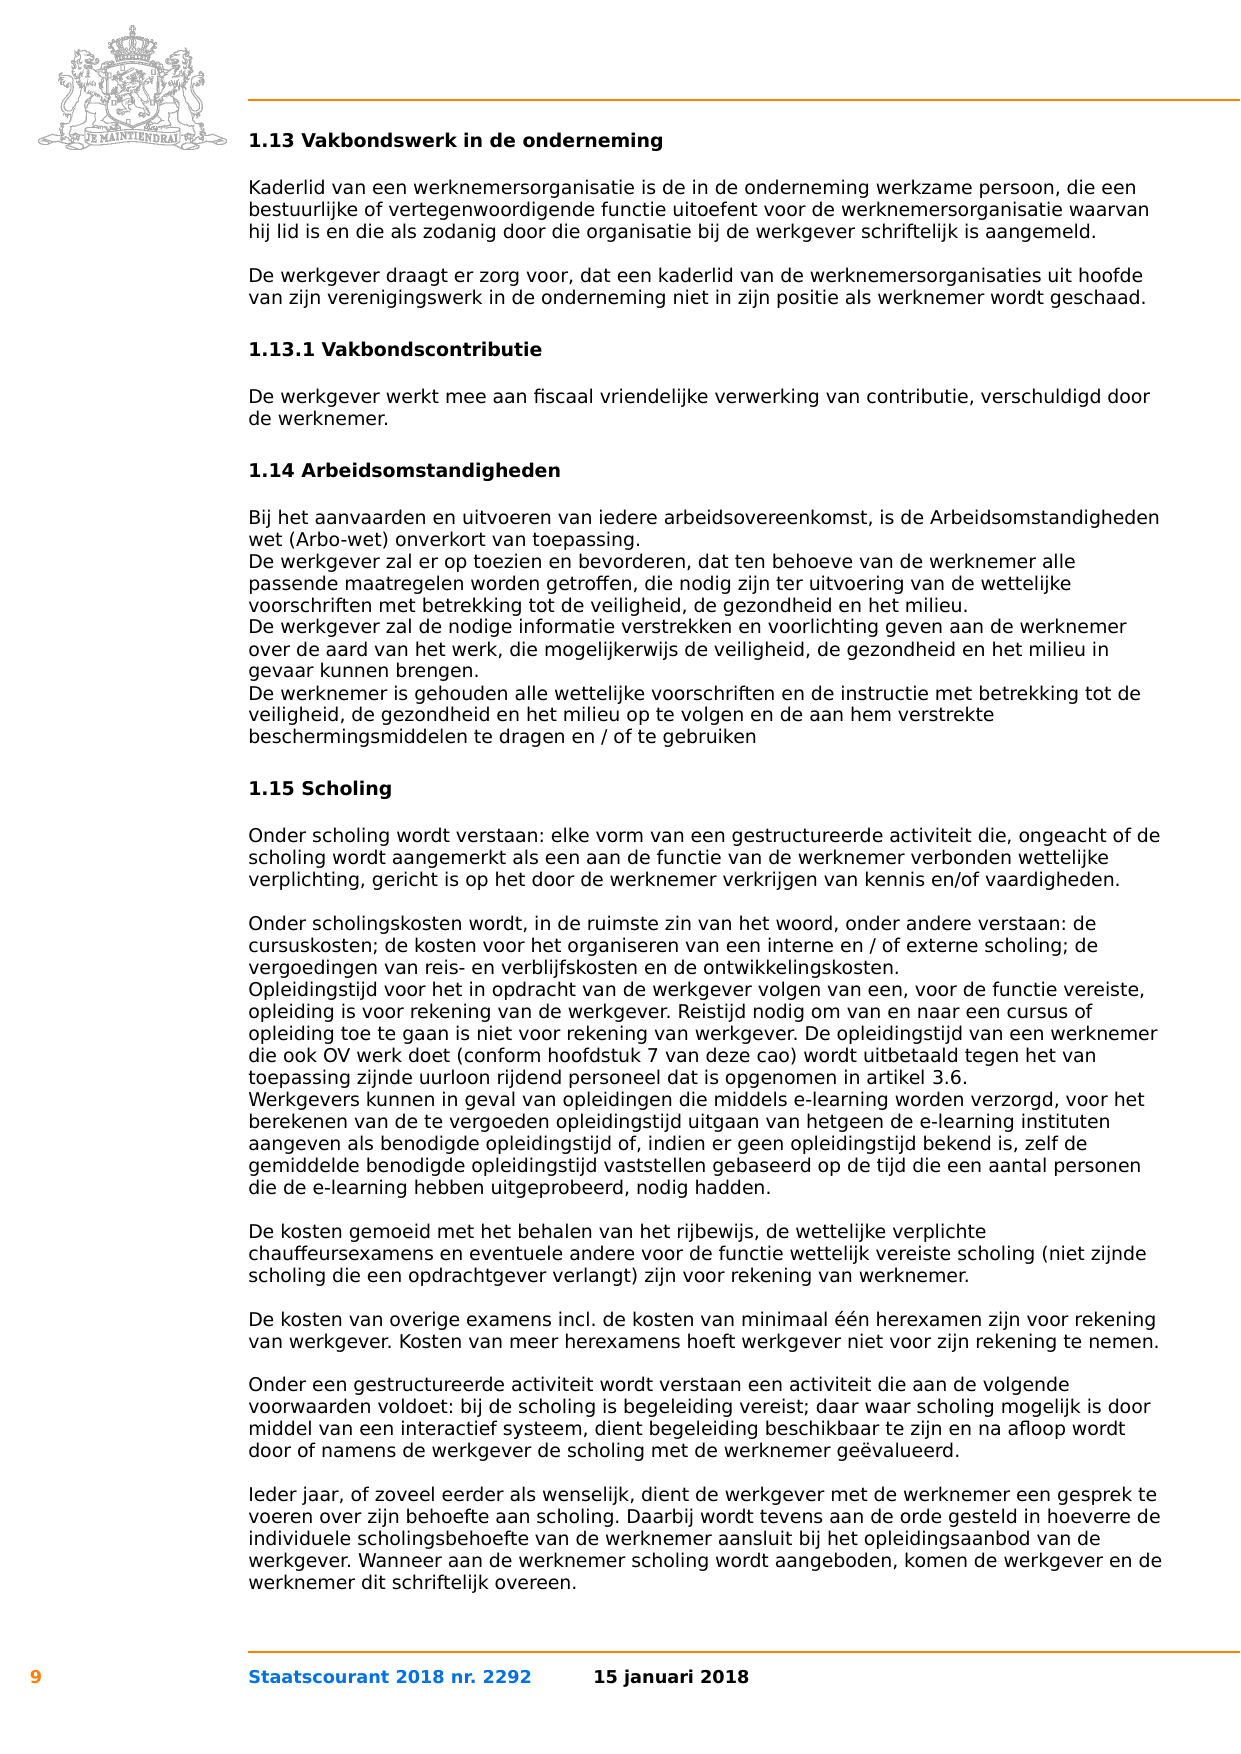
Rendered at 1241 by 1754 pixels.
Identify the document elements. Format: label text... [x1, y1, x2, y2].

text Werkgevers kunnen in geval van opleidingen die middels e-learning worden verzorgd, voor het berekenen van de te vergoeden opleidingstijd uitgaan van hetgeen de e-learning instituten aangeven als benodigde opleidingstijd of, indien er geen opleidingstijd bekend is, zelf de gemiddelde benodigde opleidingstijd vaststellen gebaseerd op de tijd die een aantal personen die de e-learning hebben uitgeprobeerd, nodig hadden. [248, 1089, 1163, 1199]
subtitle 1.14 Arbeidsomstandigheden [248, 459, 1163, 482]
text De werkgever zal de nodige informatie verstrekken en voorlichting geven aan de werknemer over de aard van het werk, die mogelijkerwijs de veiligheid, de gezondheid en het milieu in gevaar kunnen brengen. [248, 616, 1163, 682]
text Onder scholing wordt verstaan: elke vorm van een gestructureerde activiteit die, ongeacht of de scholing wordt aangemerkt als een aan de functie van de werknemer verbonden wettelijke verplichting, gericht is op het door de werknemer verkrijgen van kennis en/of vaardigheden. [248, 825, 1163, 891]
text Onder scholingskosten wordt, in de ruimste zin van het woord, onder andere verstaan: de cursuskosten; de kosten voor het organiseren van een interne en / of externe scholing; de vergoedingen van reis- en verblijfskosten en de ontwikkelingskosten. [248, 913, 1163, 979]
text Bij het aanvaarden en uitvoeren van iedere arbeidsovereenkomst, is de Arbeidsomstandigheden wet (Arbo-wet) onverkort van toepassing. [248, 507, 1163, 551]
text De werkgever zal er op toezien en bevorderen, dat ten behoeve van de werknemer alle passende maatregelen worden getroffen, die nodig zijn ter uitvoering van de wettelijke voorschriften met betrekking tot de veiligheid, de gezondheid en het milieu. [248, 551, 1163, 616]
subtitle 1.15 Scholing [248, 778, 1163, 800]
subtitle 1.13.1 Vakbondscontributie [248, 339, 1163, 361]
text De kosten gemoeid met het behalen van het rijbewijs, de wettelijke verplichte chauffeursexamens en eventuele andere voor de functie wettelijk vereiste scholing (niet zijnde scholing die een opdrachtgever verlangt) zijn voor rekening van werknemer. [248, 1221, 1163, 1287]
text De kosten van overige examens incl. de kosten van minimaal één herexamen zijn voor rekening van werkgever. Kosten van meer herexamens hoeft werkgever niet voor zijn rekening te nemen. [248, 1308, 1163, 1352]
picture [38, 25, 227, 150]
text Kaderlid van een werknemersorganisatie is de in de onderneming werkzame persoon, die een bestuurlijke of vertegenwoordigende functie uitoefent voor de werknemersorganisatie waarvan hij lid is en die als zodanig door die organisatie bij de werkgever schriftelijk is aangemeld. [248, 177, 1163, 243]
text De werkgever werkt mee aan fiscaal vriendelijke verwerking van contributie, verschuldigd door de werknemer. [248, 386, 1163, 429]
text De werknemer is gehouden alle wettelijke voorschriften en de instructie met betrekking tot de veiligheid, de gezondheid en het milieu op te volgen en de aan hem verstrekte beschermingsmiddelen te dragen en / of te gebruiken [248, 682, 1163, 748]
subtitle 1.13 Vakbondswerk in de onderneming [248, 130, 1163, 152]
text Onder een gestructureerde activiteit wordt verstaan een activiteit die aan de volgende voorwaarden voldoet: bij de scholing is begeleiding vereist; daar waar scholing mogelijk is door middel van een interactief systeem, dient begeleiding beschikbaar te zijn en na afloop wordt door of namens de werkgever de scholing met de werknemer geëvalueerd. [248, 1374, 1163, 1462]
text De werkgever draagt er zorg voor, dat een kaderlid van de werknemersorganisaties uit hoofde van zijn verenigingswerk in de onderneming niet in zijn positie als werknemer wordt geschaad. [248, 265, 1163, 309]
text Opleidingstijd voor het in opdracht van de werkgever volgen van een, voor de functie vereiste, opleiding is voor rekening van de werkgever. Reistijd nodig om van en naar een cursus of opleiding toe te gaan is niet voor rekening van werkgever. De opleidingstijd van een werknemer die ook OV werk doet (conform hoofdstuk 7 van deze cao) wordt uitbetaald tegen het van toepassing zijnde uurloon rijdend personeel dat is opgenomen in artikel 3.6. [248, 979, 1163, 1089]
text Ieder jaar, of zoveel eerder als wenselijk, dient de werkgever met de werknemer een gesprek te voeren over zijn behoefte aan scholing. Daarbij wordt tevens aan de orde gesteld in hoeverre de individuele scholingsbehoefte van de werknemer aansluit bij het opleidingsaanbod van de werkgever. Wanneer aan de werknemer scholing wordt aangeboden, komen de werkgever en de werknemer dit schriftelijk overeen. [248, 1484, 1163, 1594]
